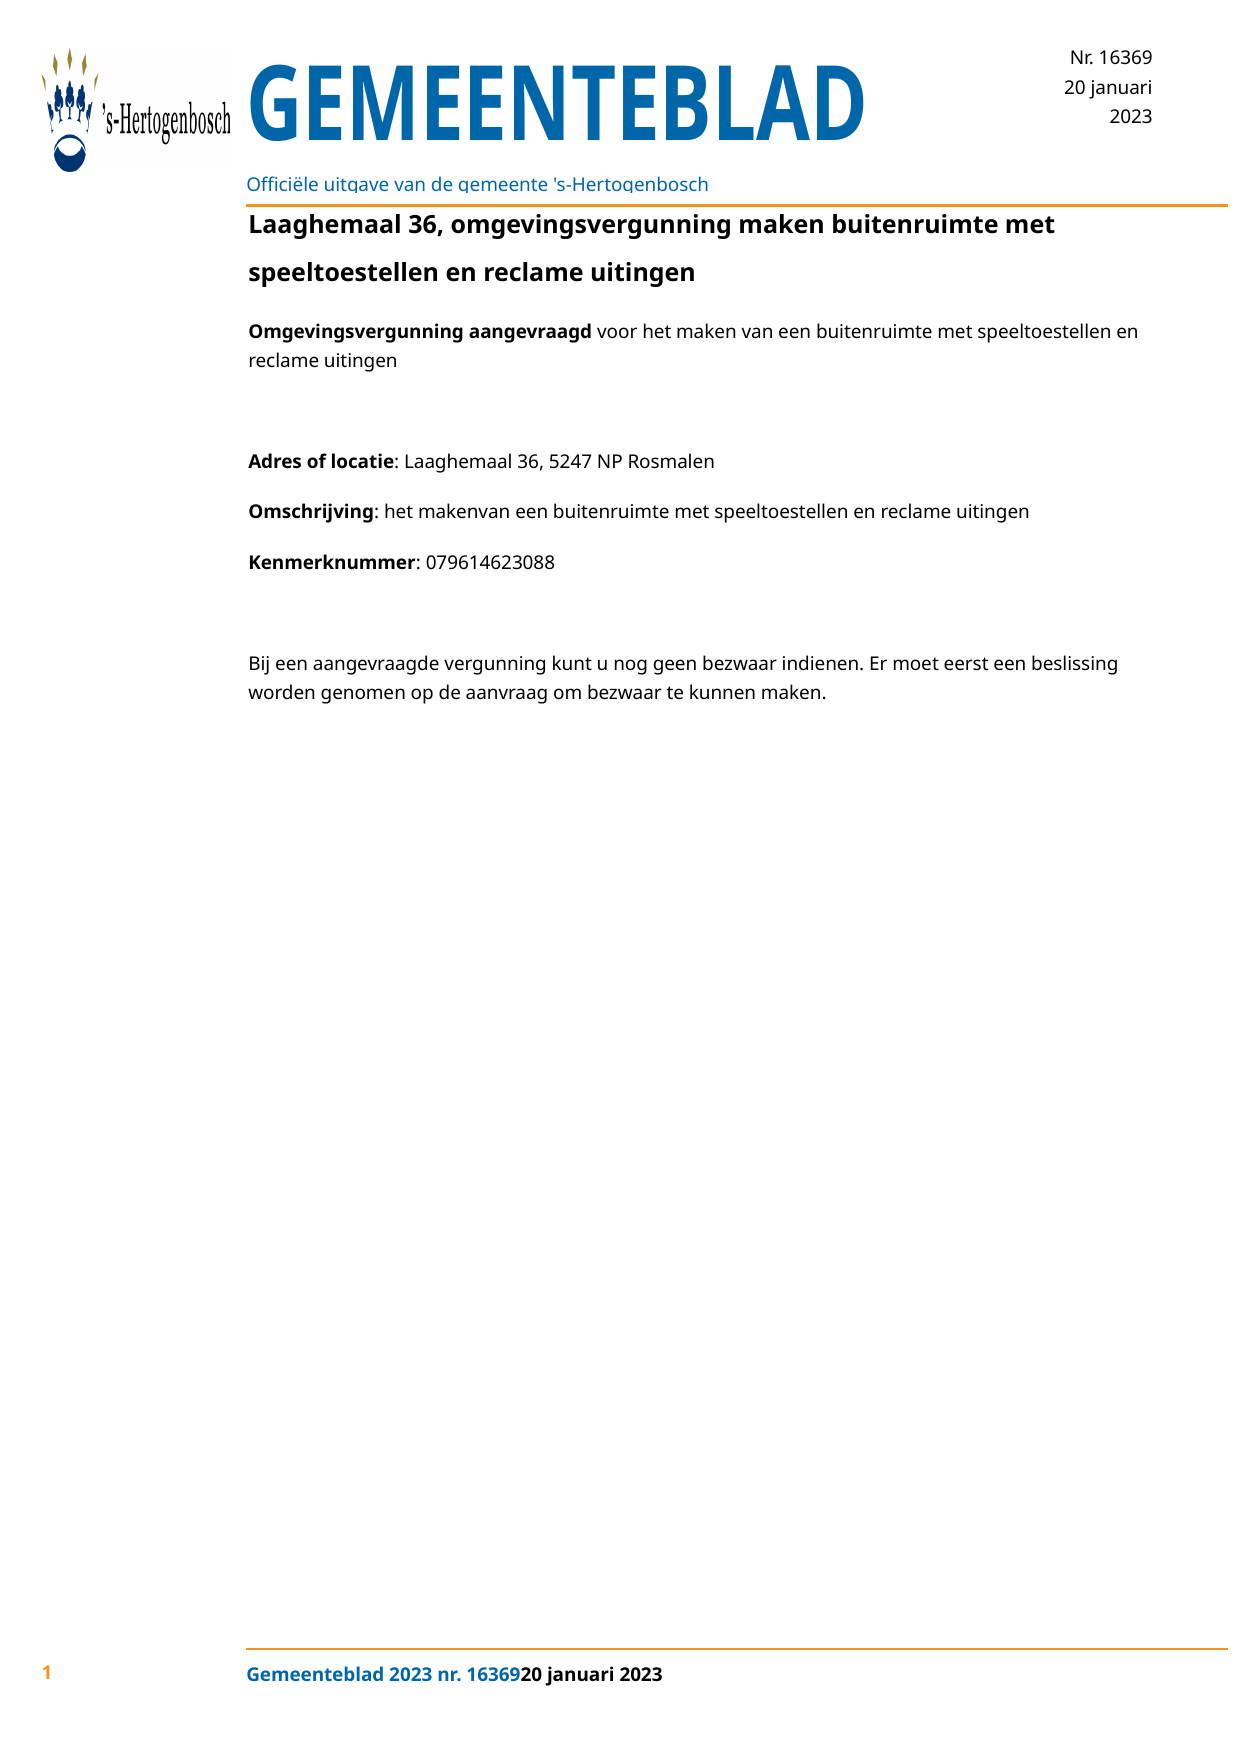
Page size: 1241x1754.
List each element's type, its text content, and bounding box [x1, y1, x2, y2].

text Omgevingsvergunning aangevraagd voor het maken van een buitenruimte met speeltoestellen en reclame uitingen [248, 318, 1152, 373]
text Adres of locatie: Laaghemaal 36, 5247 NP Rosmalen [248, 448, 1152, 474]
picture [41, 47, 231, 172]
text Bij een aangevraagde vergunning kunt u nog geen bezwaar indienen. Er moet eerst een beslissing worden genomen op de aanvraag om bezwaar te kunnen maken. [248, 650, 1152, 705]
text Laaghemaal 36, omgevingsvergunning maken buitenruimte met speeltoestellen en reclame uitingen [248, 207, 1152, 288]
text Kenmerknummer: 079614623088 [248, 549, 1152, 575]
text Omschrijving: het makenvan een buitenruimte met speeltoestellen en reclame uitingen [248, 499, 1152, 524]
